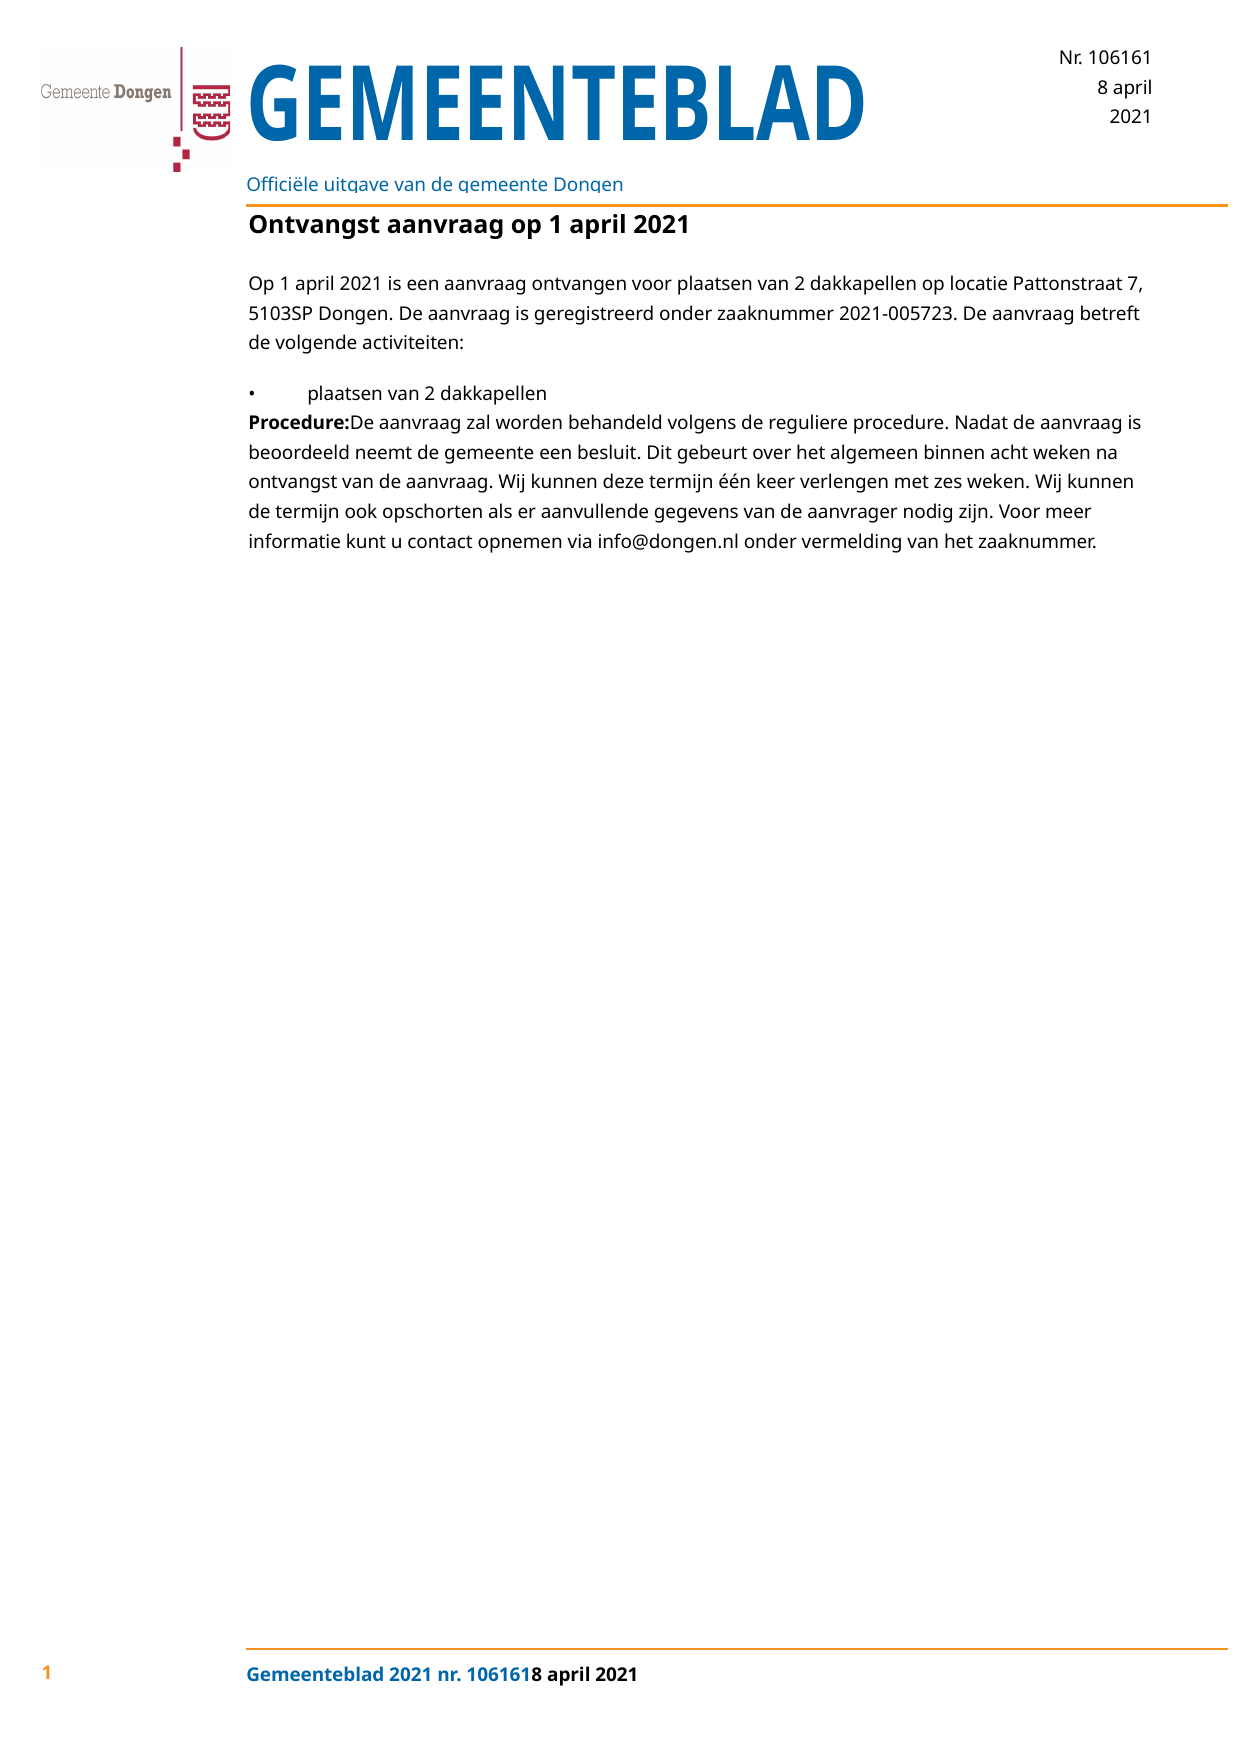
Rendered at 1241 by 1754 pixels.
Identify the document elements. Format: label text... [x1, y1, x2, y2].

text Procedure:De aanvraag zal worden behandeld volgens de reguliere procedure. Nadat de aanvraag is beoordeeld neemt de gemeente een besluit. Dit gebeurt over het algemeen binnen acht weken na ontvangst van de aanvraag. Wij kunnen deze termijn één keer verlengen met zes weken. Wij kunnen de termijn ook opschorten als er aanvullende gegevens van de aanvrager nodig zijn. Voor meer informatie kunt u contact opnemen via info@dongen.nl onder vermelding van het zaaknummer. [248, 409, 1152, 553]
text Ontvangst aanvraag op 1 april 2021 [248, 207, 1152, 241]
picture [41, 47, 231, 172]
text Op 1 april 2021 is een aanvraag ontvangen voor plaatsen van 2 dakkapellen op locatie Pattonstraat 7, 5103SP Dongen. De aanvraag is geregistreerd onder zaaknummer 2021-005723. De aanvraag betreft de volgende activiteiten: [248, 270, 1152, 355]
list plaatsen van 2 dakkapellen [248, 380, 1152, 406]
